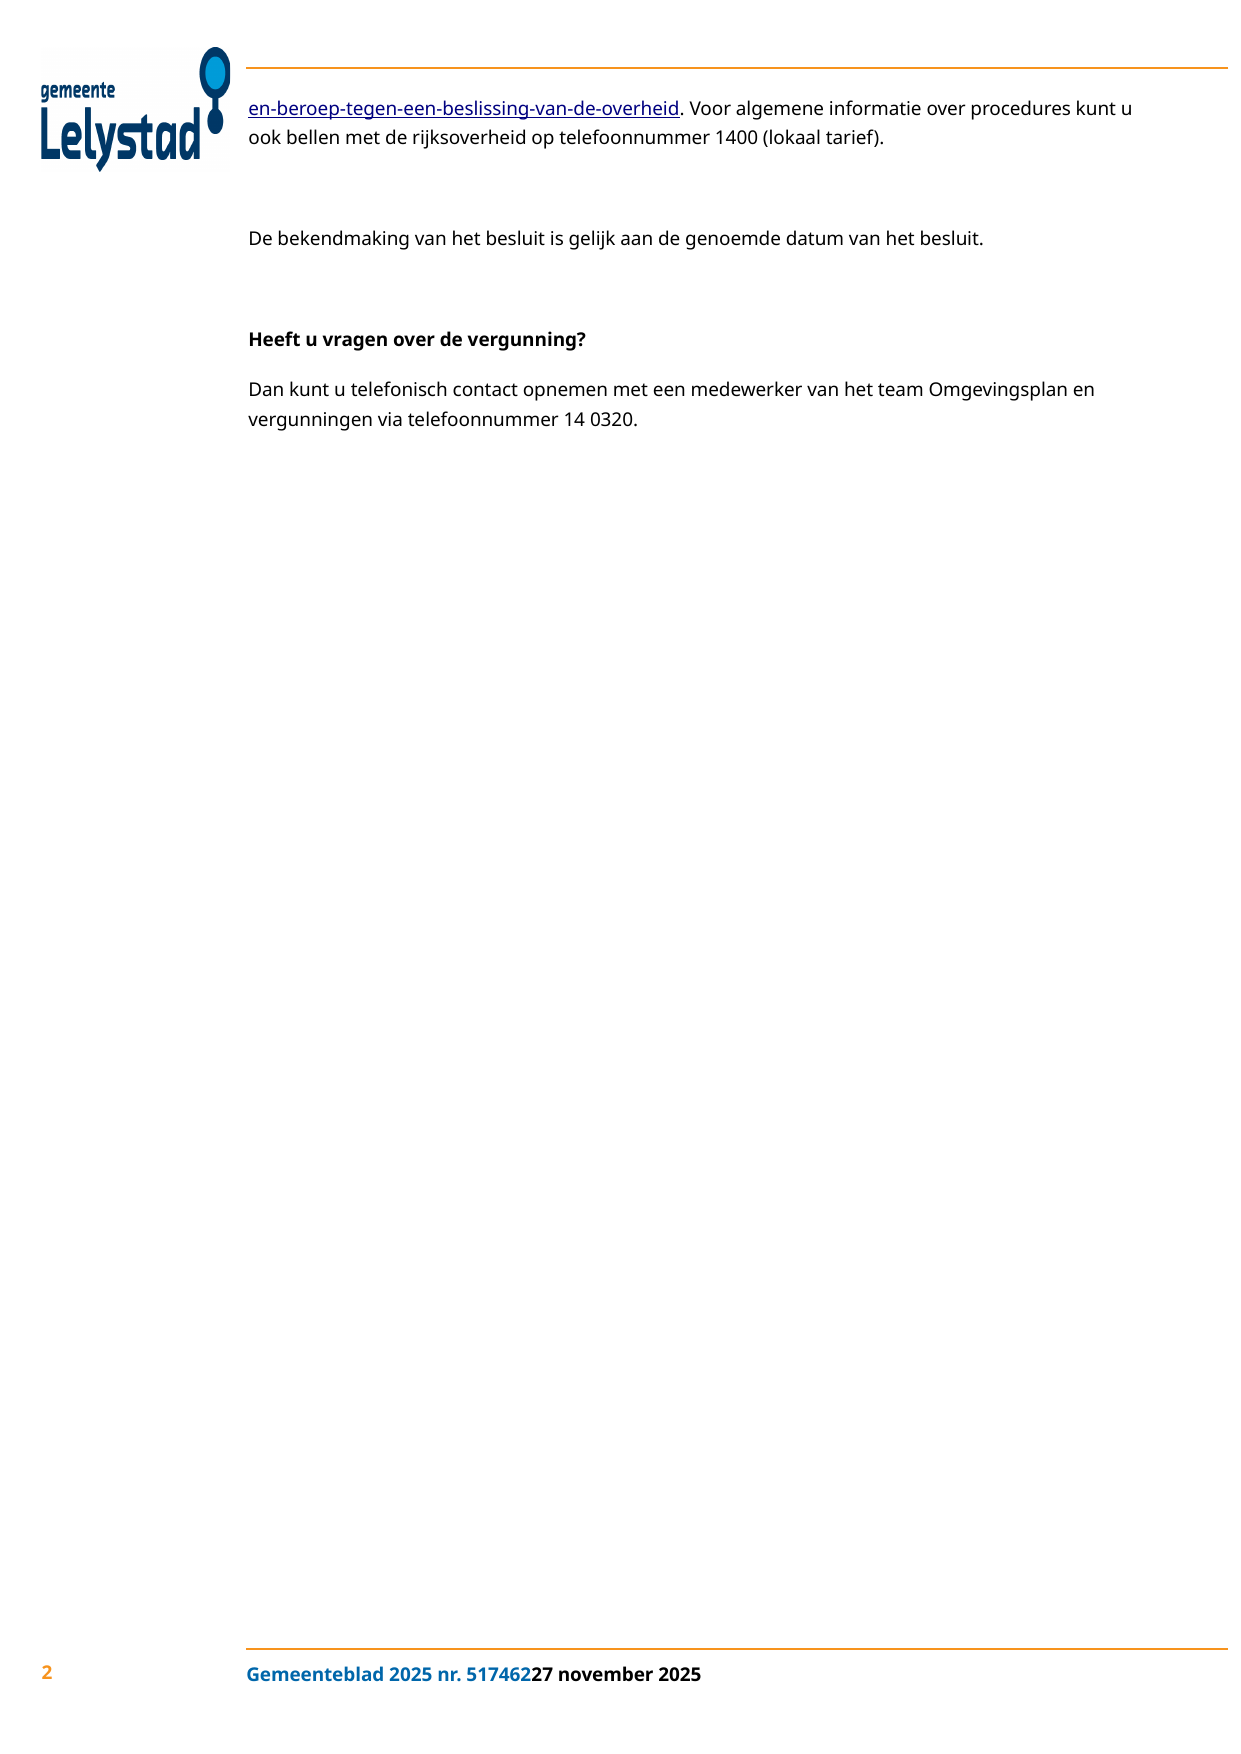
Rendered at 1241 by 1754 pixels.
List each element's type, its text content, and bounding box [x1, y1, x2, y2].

text De bekendmaking van het besluit is gelijk aan de genoemde datum van het besluit. [248, 225, 1152, 251]
text Dan kunt u telefonisch contact opnemen met een medewerker van het team Omgevingsplan en vergunningen via telefoonnummer 14 0320. [248, 376, 1152, 432]
text en-beroep-tegen-een-beslissing-van-de-overheid. Voor algemene informatie over procedures kunt u ook bellen met de rijksoverheid op telefoonnummer 1400 (lokaal tarief). [248, 95, 1152, 150]
text Heeft u vragen over de vergunning? [248, 326, 1152, 352]
picture [41, 47, 231, 172]
